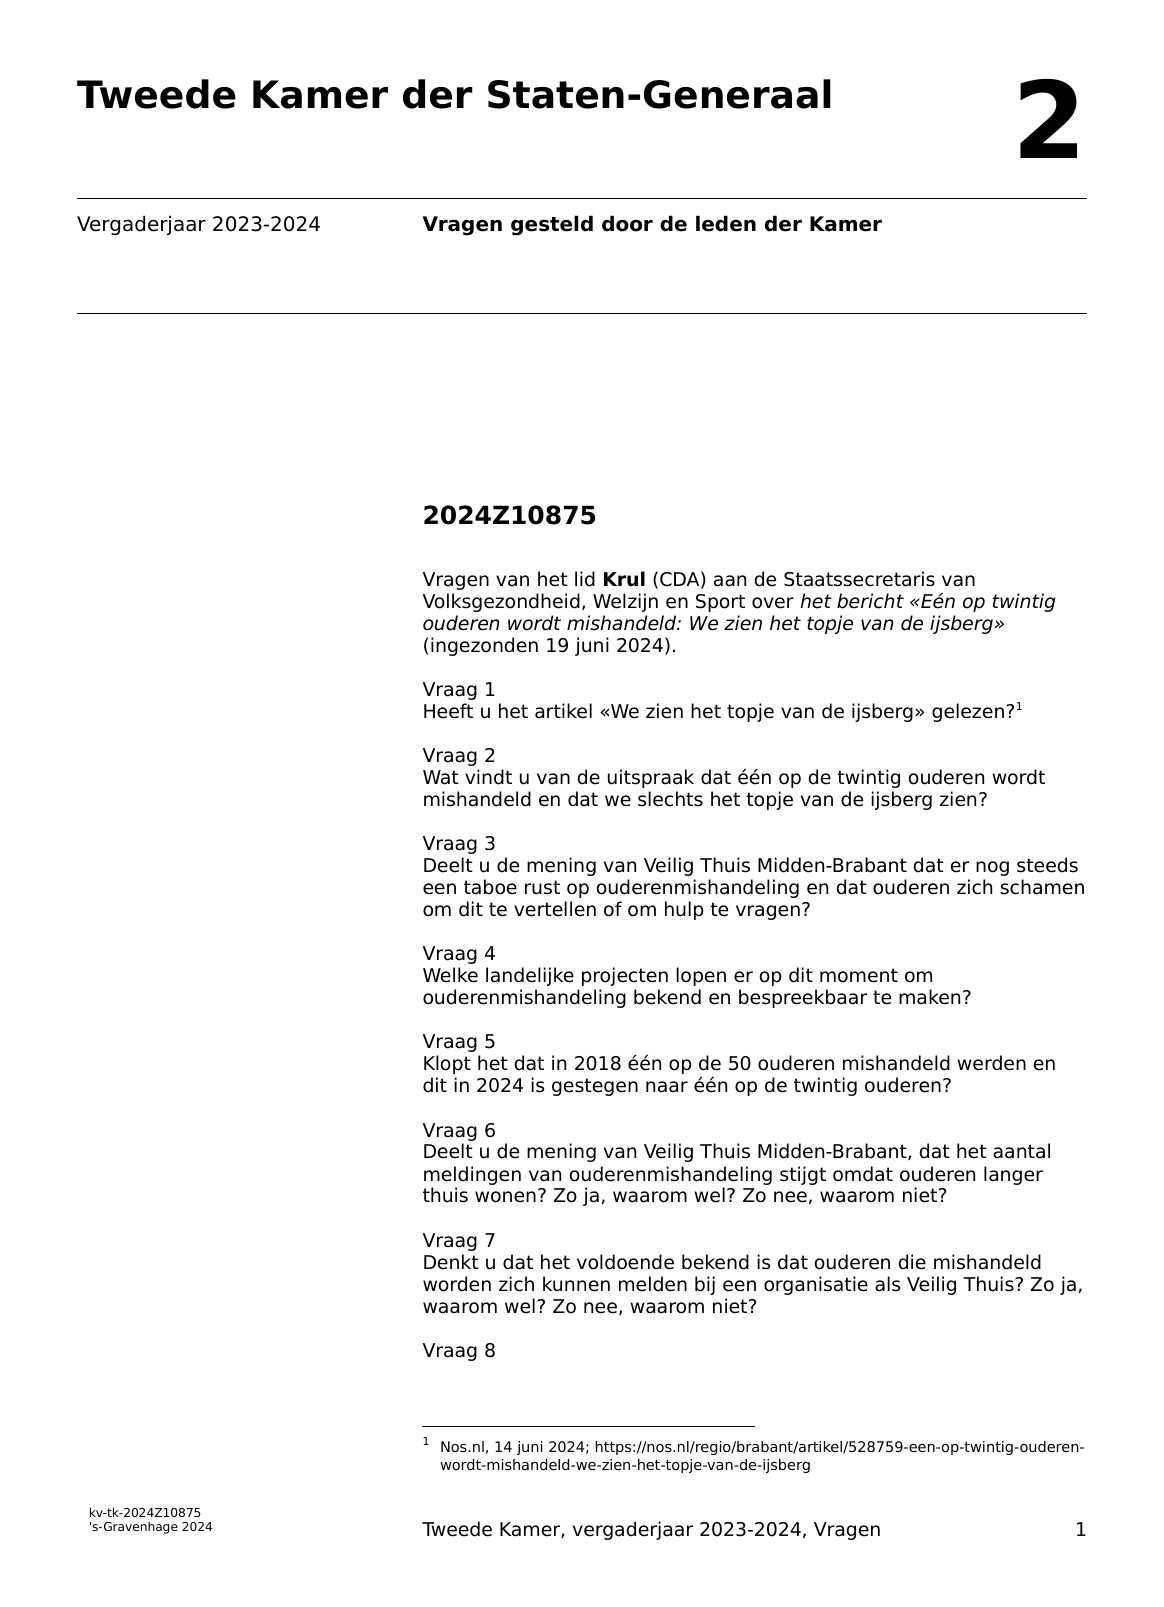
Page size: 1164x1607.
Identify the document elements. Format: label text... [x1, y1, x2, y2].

text 2024Z10875 [422, 501, 1087, 531]
table_cell Vragen gesteld door de leden der Kamer [422, 199, 1087, 313]
text Vraag 5 [422, 1031, 1087, 1053]
text Welke landelijke projecten lopen er op dit moment om ouderenmishandeling bekend en bespreekbaar te maken? [422, 965, 1087, 1009]
text Deelt u de mening van Veilig Thuis Midden-Brabant dat er nog steeds een taboe rust op ouderenmishandeling en dat ouderen zich schamen om dit te vertellen of om hulp te vragen? [422, 855, 1087, 921]
text Vragen van het lid Krul (CDA) aan de Staatssecretaris van Volksgezondheid, Welzijn en Sport over het bericht «Eén op twintig ouderen wordt mishandeld: We zien het topje van de ijsberg» (ingezonden 19 juni 2024). [422, 569, 1087, 657]
text Deelt u de mening van Veilig Thuis Midden-Brabant, dat het aantal meldingen van ouderenmishandeling stijgt omdat ouderen langer thuis wonen? Zo ja, waarom wel? Zo nee, waarom niet? [422, 1141, 1087, 1207]
table_header Tweede Kamer der Staten-Generaal [77, 59, 886, 198]
text Vraag 3 [422, 833, 1087, 855]
text Vraag 1 [422, 679, 1087, 701]
text Vraag 4 [422, 943, 1087, 965]
text Denkt u dat het voldoende bekend is dat ouderen die mishandeld worden zich kunnen melden bij een organisatie als Veilig Thuis? Zo ja, waarom wel? Zo nee, waarom niet? [422, 1252, 1087, 1317]
text Vraag 6 [422, 1119, 1087, 1141]
text Wat vindt u van de uitspraak dat één op de twintig ouderen wordt mishandeld en dat we slechts het topje van de ijsberg zien? [422, 767, 1087, 811]
text Heeft u het artikel «We zien het topje van de ijsberg» gelezen? [422, 701, 1087, 723]
text Vraag 8 [422, 1340, 1087, 1362]
table_cell Vergaderjaar 2023-2024 [77, 199, 422, 313]
table_header 2 [886, 59, 1087, 198]
text Vraag 7 [422, 1229, 1087, 1252]
text 's-Gravenhage 2024 [88, 1520, 323, 1534]
text Klopt het dat in 2018 één op de 50 ouderen mishandeld werden en dit in 2024 is gestegen naar één op de twintig ouderen? [422, 1053, 1087, 1097]
text kv-tk-2024Z10875 [88, 1506, 323, 1520]
text Nos.nl, 14 juni 2024; https://nos.nl/regio/brabant/artikel/528759-een-op-twintig-ouderen-wordt-mishandeld-we-zien-het-topje-van-de-ijsberg [422, 1435, 1087, 1474]
text Vraag 2 [422, 745, 1087, 767]
